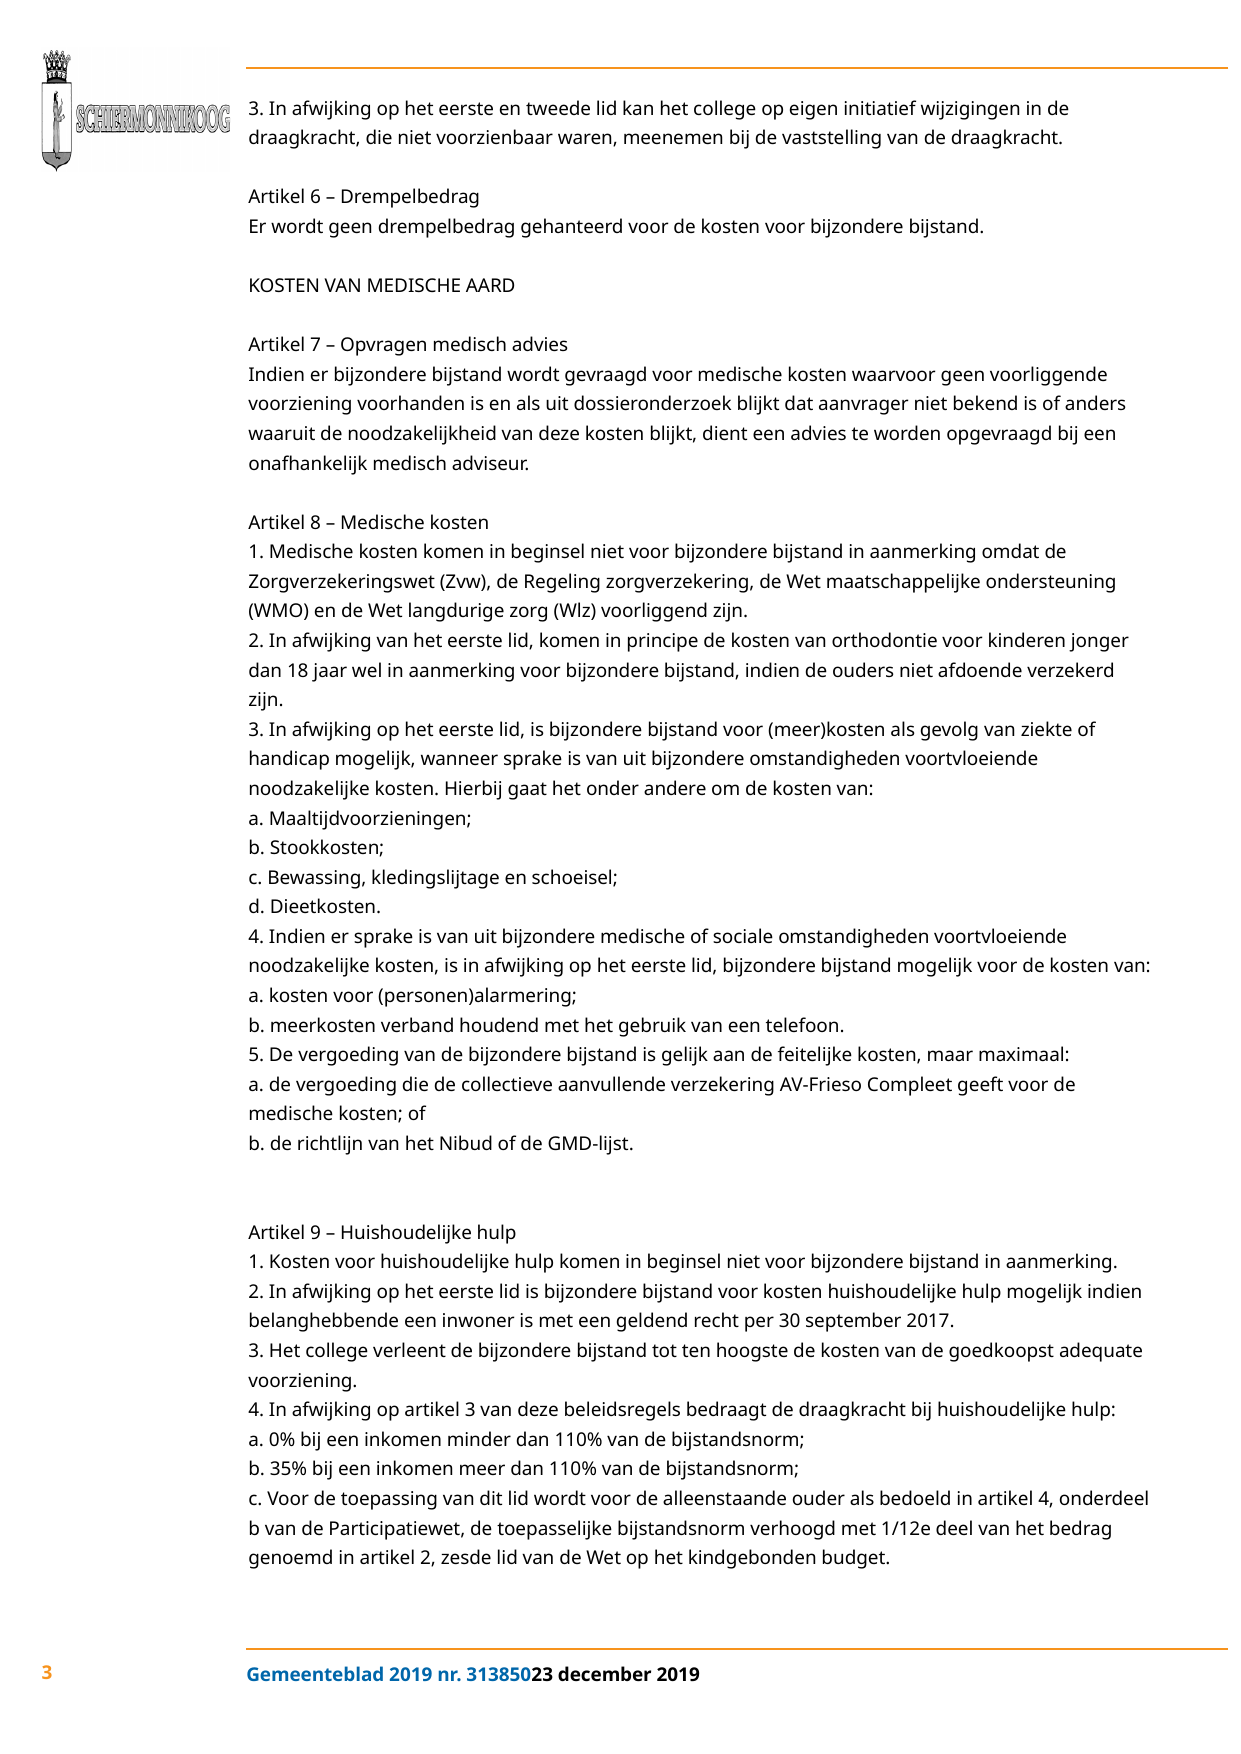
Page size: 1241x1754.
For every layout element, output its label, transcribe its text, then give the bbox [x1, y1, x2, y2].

text 4. In afwijking op artikel 3 van deze beleidsregels bedraagt de draagkracht bij huishoudelijke hulp: [248, 1396, 1152, 1422]
text b. Stookkosten; [248, 834, 1152, 860]
text d. Dieetkosten. [248, 893, 1152, 919]
text b. 35% bij een inkomen meer dan 110% van de bijstandsnorm; [248, 1456, 1152, 1481]
text 2. In afwijking op het eerste lid is bijzondere bijstand voor kosten huishoudelijke hulp mogelijk indien belanghebbende een inwoner is met een geldend recht per 30 september 2017. [248, 1278, 1152, 1333]
text b. de richtlijn van het Nibud of de GMD-lijst. [248, 1130, 1152, 1156]
text KOSTEN VAN MEDISCHE AARD [248, 272, 1152, 298]
text Artikel 8 – Medische kosten [248, 509, 1152, 535]
text a. de vergoeding die de collectieve aanvullende verzekering AV-Frieso Compleet geeft voor de medische kosten; of [248, 1071, 1152, 1126]
text c. Bewassing, kledingslijtage en schoeisel; [248, 864, 1152, 890]
text 3. In afwijking op het eerste en tweede lid kan het college op eigen initiatief wijzigingen in de draagkracht, die niet voorzienbaar waren, meenemen bij de vaststelling van de draagkracht. [248, 95, 1152, 150]
text a. Maaltijdvoorzieningen; [248, 805, 1152, 831]
text 3. Het college verleent de bijzondere bijstand tot ten hoogste de kosten van de goedkoopst adequate voorziening. [248, 1337, 1152, 1393]
text 1. Kosten voor huishoudelijke hulp komen in beginsel niet voor bijzondere bijstand in aanmerking. [248, 1248, 1152, 1274]
text a. 0% bij een inkomen minder dan 110% van de bijstandsnorm; [248, 1426, 1152, 1452]
text b. meerkosten verband houdend met het gebruik van een telefoon. [248, 1012, 1152, 1038]
text Er wordt geen drempelbedrag gehanteerd voor de kosten voor bijzondere bijstand. [248, 213, 1152, 239]
text 2. In afwijking van het eerste lid, komen in principe de kosten van orthodontie voor kinderen jonger dan 18 jaar wel in aanmerking voor bijzondere bijstand, indien de ouders niet afdoende verzekerd zijn. [248, 627, 1152, 712]
text 4. Indien er sprake is van uit bijzondere medische of sociale omstandigheden voortvloeiende noodzakelijke kosten, is in afwijking op het eerste lid, bijzondere bijstand mogelijk voor de kosten van: [248, 923, 1152, 978]
text Indien er bijzondere bijstand wordt gevraagd voor medische kosten waarvoor geen voorliggende voorziening voorhanden is en als uit dossieronderzoek blijkt dat aanvrager niet bekend is of anders waaruit de noodzakelijkheid van deze kosten blijkt, dient een advies te worden opgevraagd bij een onafhankelijk medisch adviseur. [248, 361, 1152, 476]
text Artikel 9 – Huishoudelijke hulp [248, 1219, 1152, 1245]
text Artikel 7 – Opvragen medisch advies [248, 331, 1152, 357]
text 5. De vergoeding van de bijzondere bijstand is gelijk aan de feitelijke kosten, maar maximaal: [248, 1041, 1152, 1067]
picture [41, 47, 231, 172]
text Artikel 6 – Drempelbedrag [248, 183, 1152, 209]
text 1. Medische kosten komen in beginsel niet voor bijzondere bijstand in aanmerking omdat de Zorgverzekeringswet (Zvw), de Regeling zorgverzekering, de Wet maatschappelijke ondersteuning (WMO) en de Wet langdurige zorg (Wlz) voorliggend zijn. [248, 538, 1152, 623]
text 3. In afwijking op het eerste lid, is bijzondere bijstand voor (meer)kosten als gevolg van ziekte of handicap mogelijk, wanneer sprake is van uit bijzondere omstandigheden voortvloeiende noodzakelijke kosten. Hierbij gaat het onder andere om de kosten van: [248, 716, 1152, 801]
text c. Voor de toepassing van dit lid wordt voor de alleenstaande ouder als bedoeld in artikel 4, onderdeel b van de Participatiewet, de toepasselijke bijstandsnorm verhoogd met 1/12e deel van het bedrag genoemd in artikel 2, zesde lid van de Wet op het kindgebonden budget. [248, 1485, 1152, 1570]
text a. kosten voor (personen)alarmering; [248, 982, 1152, 1008]
